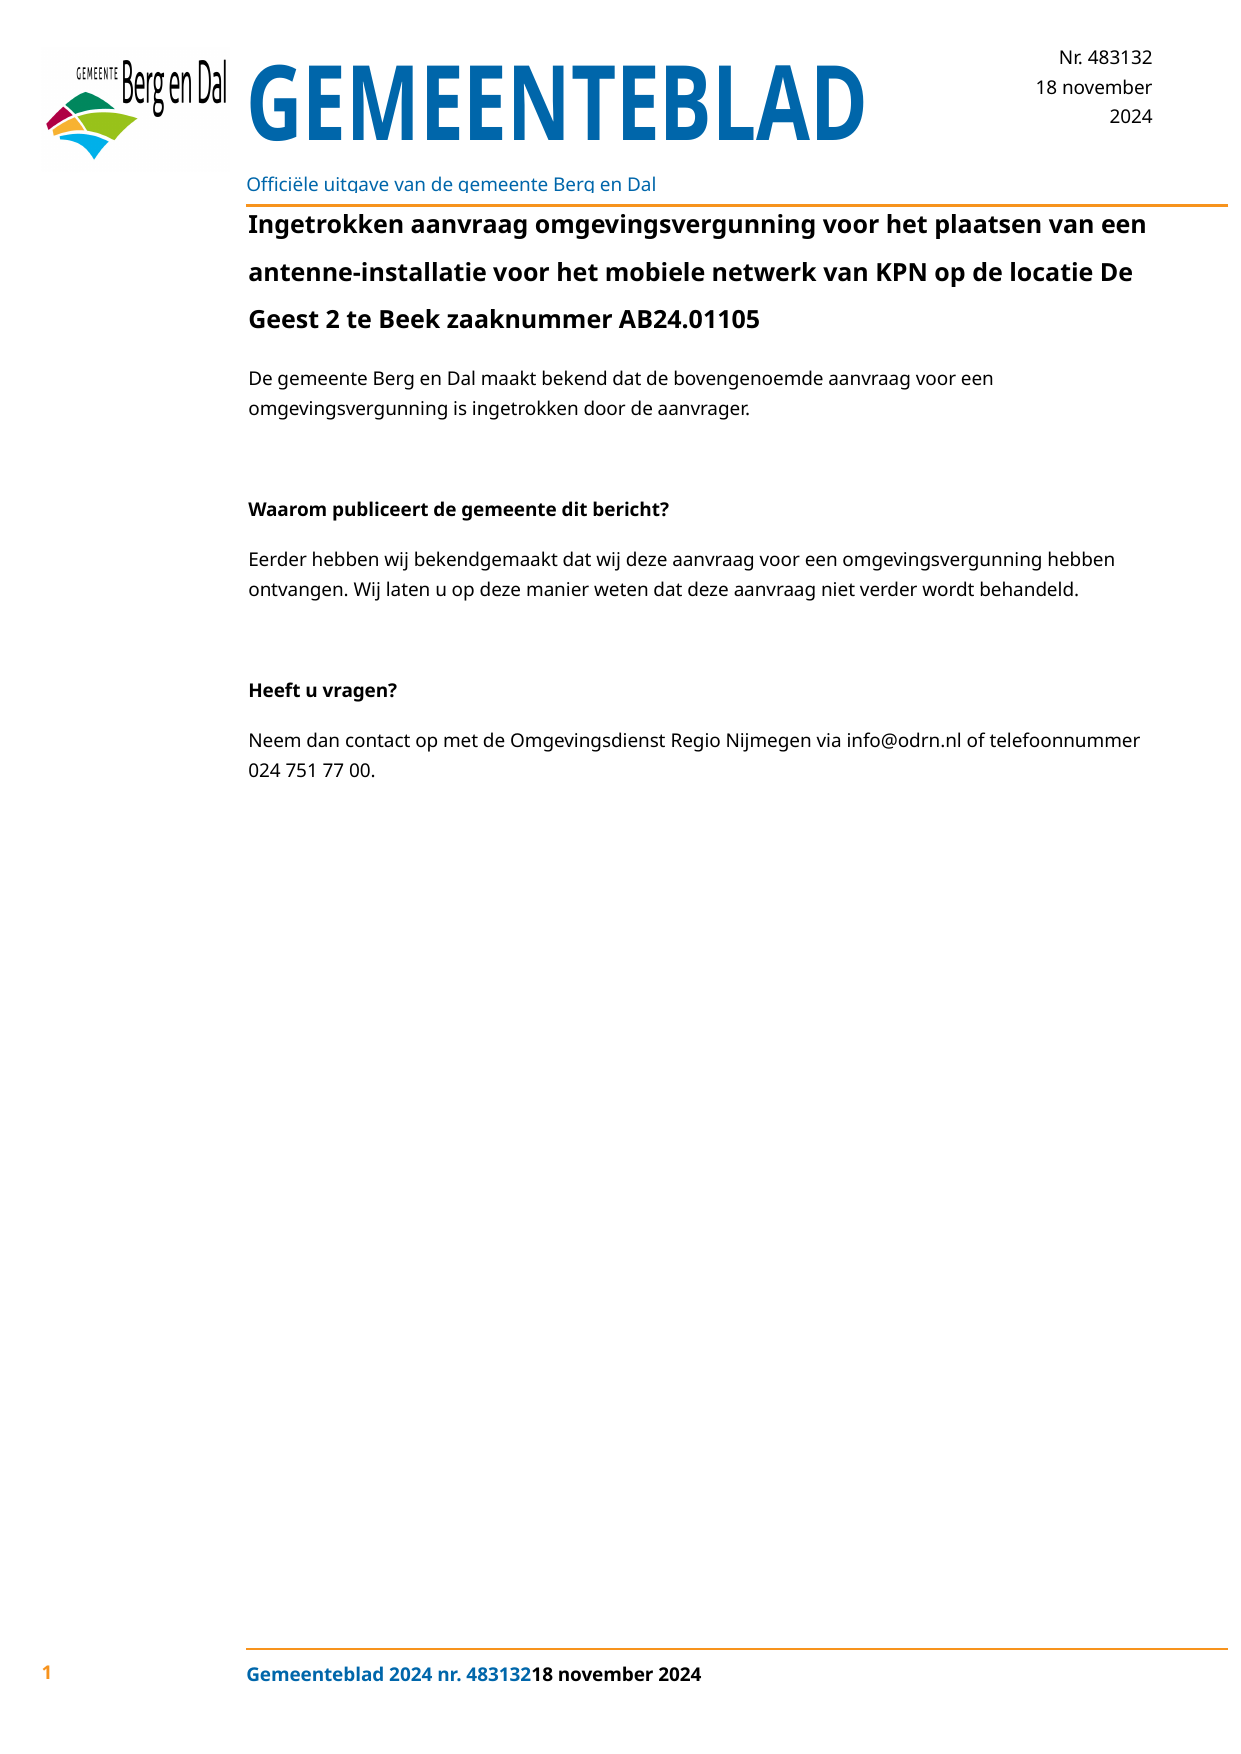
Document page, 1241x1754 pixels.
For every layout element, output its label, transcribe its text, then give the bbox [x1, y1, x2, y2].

text De gemeente Berg en Dal maakt bekend dat de bovengenoemde aanvraag voor een omgevingsvergunning is ingetrokken door de aanvrager. [248, 366, 1152, 421]
text Eerder hebben wij bekendgemaakt dat wij deze aanvraag voor een omgevingsvergunning hebben ontvangen. Wij laten u op deze manier weten dat deze aanvraag niet verder wordt behandeld. [248, 546, 1152, 602]
text Waarom publiceert de gemeente dit bericht? [248, 496, 1152, 522]
text Heeft u vragen? [248, 677, 1152, 702]
picture [41, 47, 231, 172]
text Neem dan contact op met de Omgevingsdienst Regio Nijmegen via info@odrn.nl of telefoonnummer 024 751 77 00. [248, 727, 1152, 782]
text Ingetrokken aanvraag omgevingsvergunning voor het plaatsen van een antenne-installatie voor het mobiele netwerk van KPN op de locatie De Geest 2 te Beek zaaknummer AB24.01105 [248, 207, 1152, 336]
